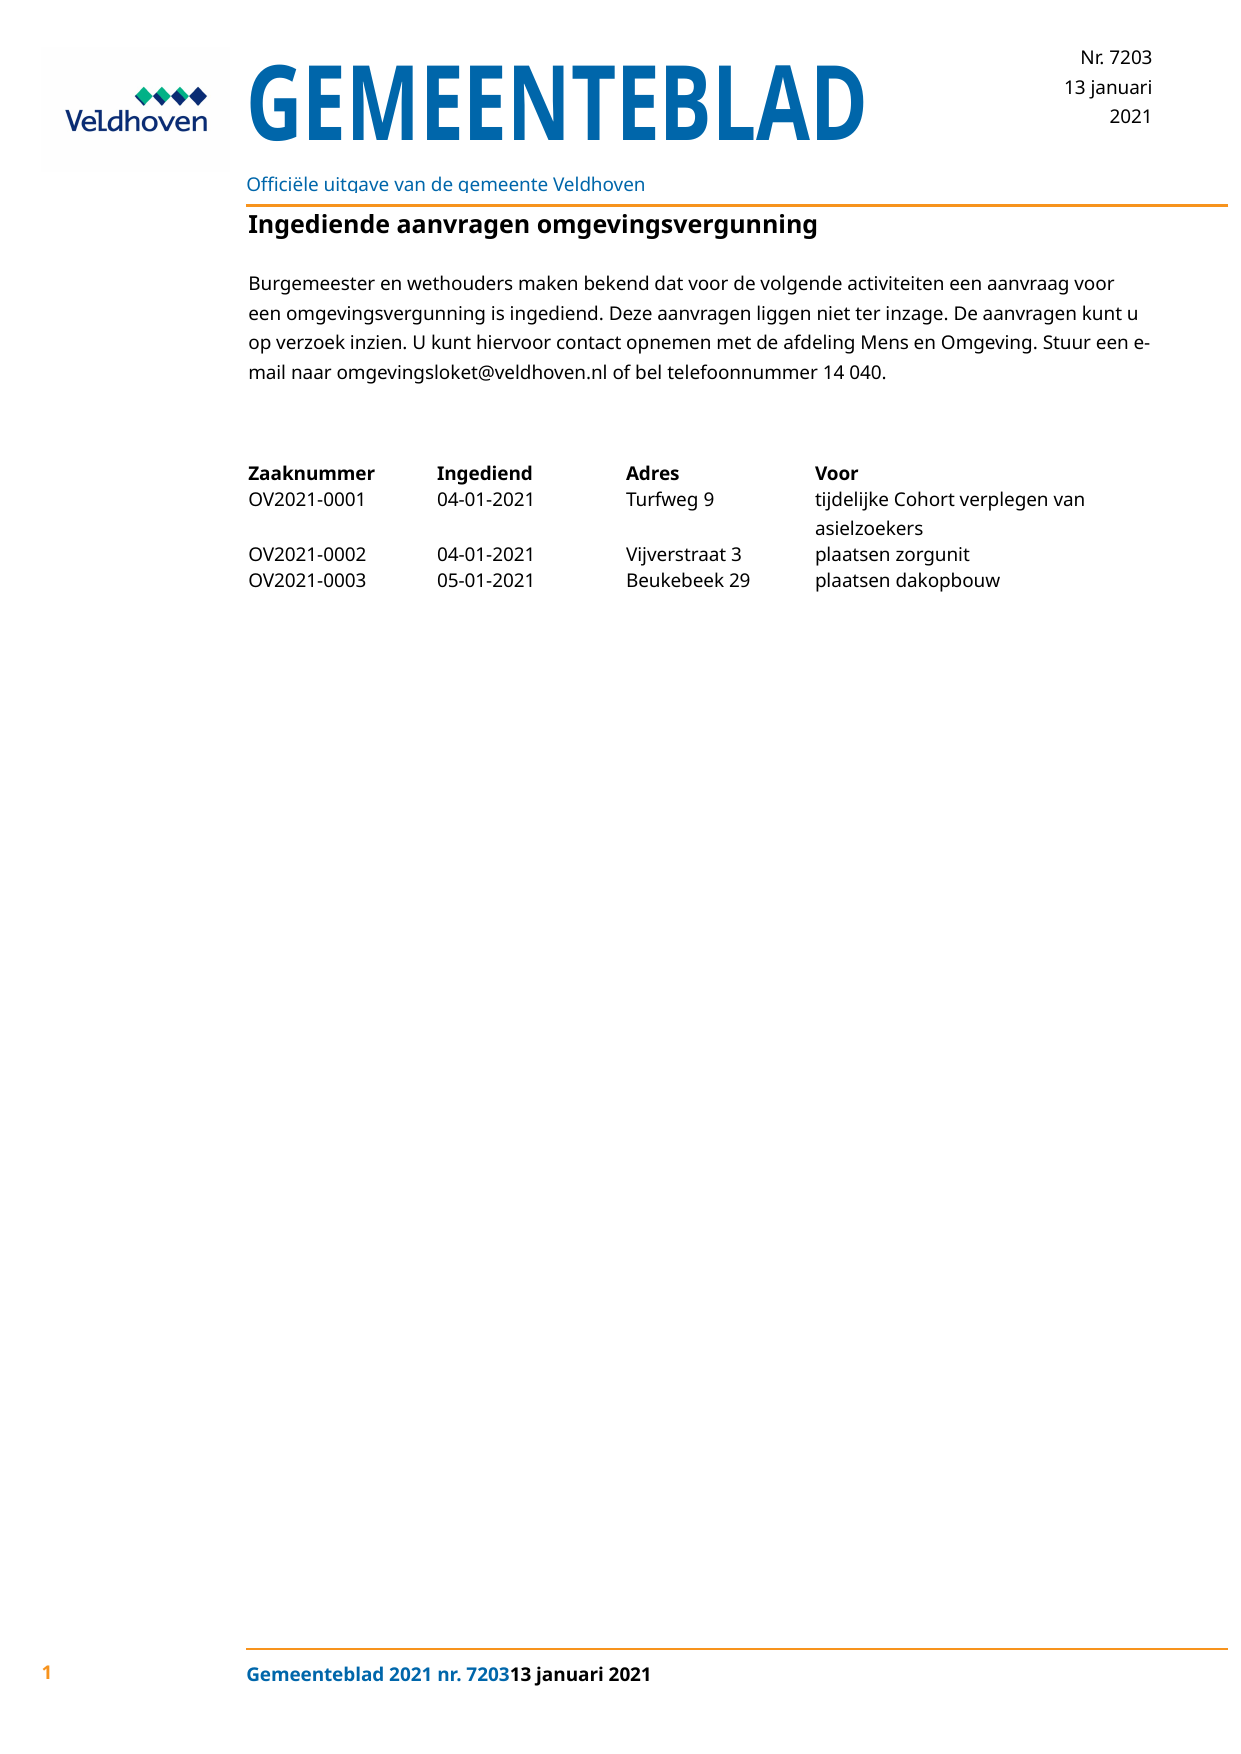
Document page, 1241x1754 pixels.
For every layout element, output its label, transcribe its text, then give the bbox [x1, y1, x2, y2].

table_cell Turfweg 9 [626, 486, 815, 541]
table_header Ingediend [437, 460, 626, 486]
table_cell OV2021-0002 [248, 541, 437, 567]
table_header Voor [815, 460, 1152, 486]
table_cell Vijverstraat 3 [626, 541, 815, 567]
table_cell OV2021-0003 [248, 567, 437, 592]
table_header Zaaknummer [248, 460, 437, 486]
table_cell 04-01-2021 [437, 541, 626, 567]
table_cell 04-01-2021 [437, 486, 626, 541]
table_header Adres [626, 460, 815, 486]
table_cell tijdelijke Cohort verplegen van asielzoekers [815, 486, 1152, 541]
text Ingediende aanvragen omgevingsvergunning [248, 207, 1152, 241]
table_cell plaatsen dakopbouw [815, 567, 1152, 592]
table_cell Beukebeek 29 [626, 567, 815, 592]
table_cell 05-01-2021 [437, 567, 626, 592]
table_cell plaatsen zorgunit [815, 541, 1152, 567]
picture [41, 47, 231, 172]
text Burgemeester en wethouders maken bekend dat voor de volgende activiteiten een aanvraag voor een omgevingsvergunning is ingediend. Deze aanvragen liggen niet ter inzage. De aanvragen kunt u op verzoek inzien. U kunt hiervoor contact opnemen met de afdeling Mens en Omgeving. Stuur een e-mail naar omgevingsloket@veldhoven.nl of bel telefoonnummer 14 040. [248, 270, 1152, 385]
table_cell OV2021-0001 [248, 486, 437, 541]
